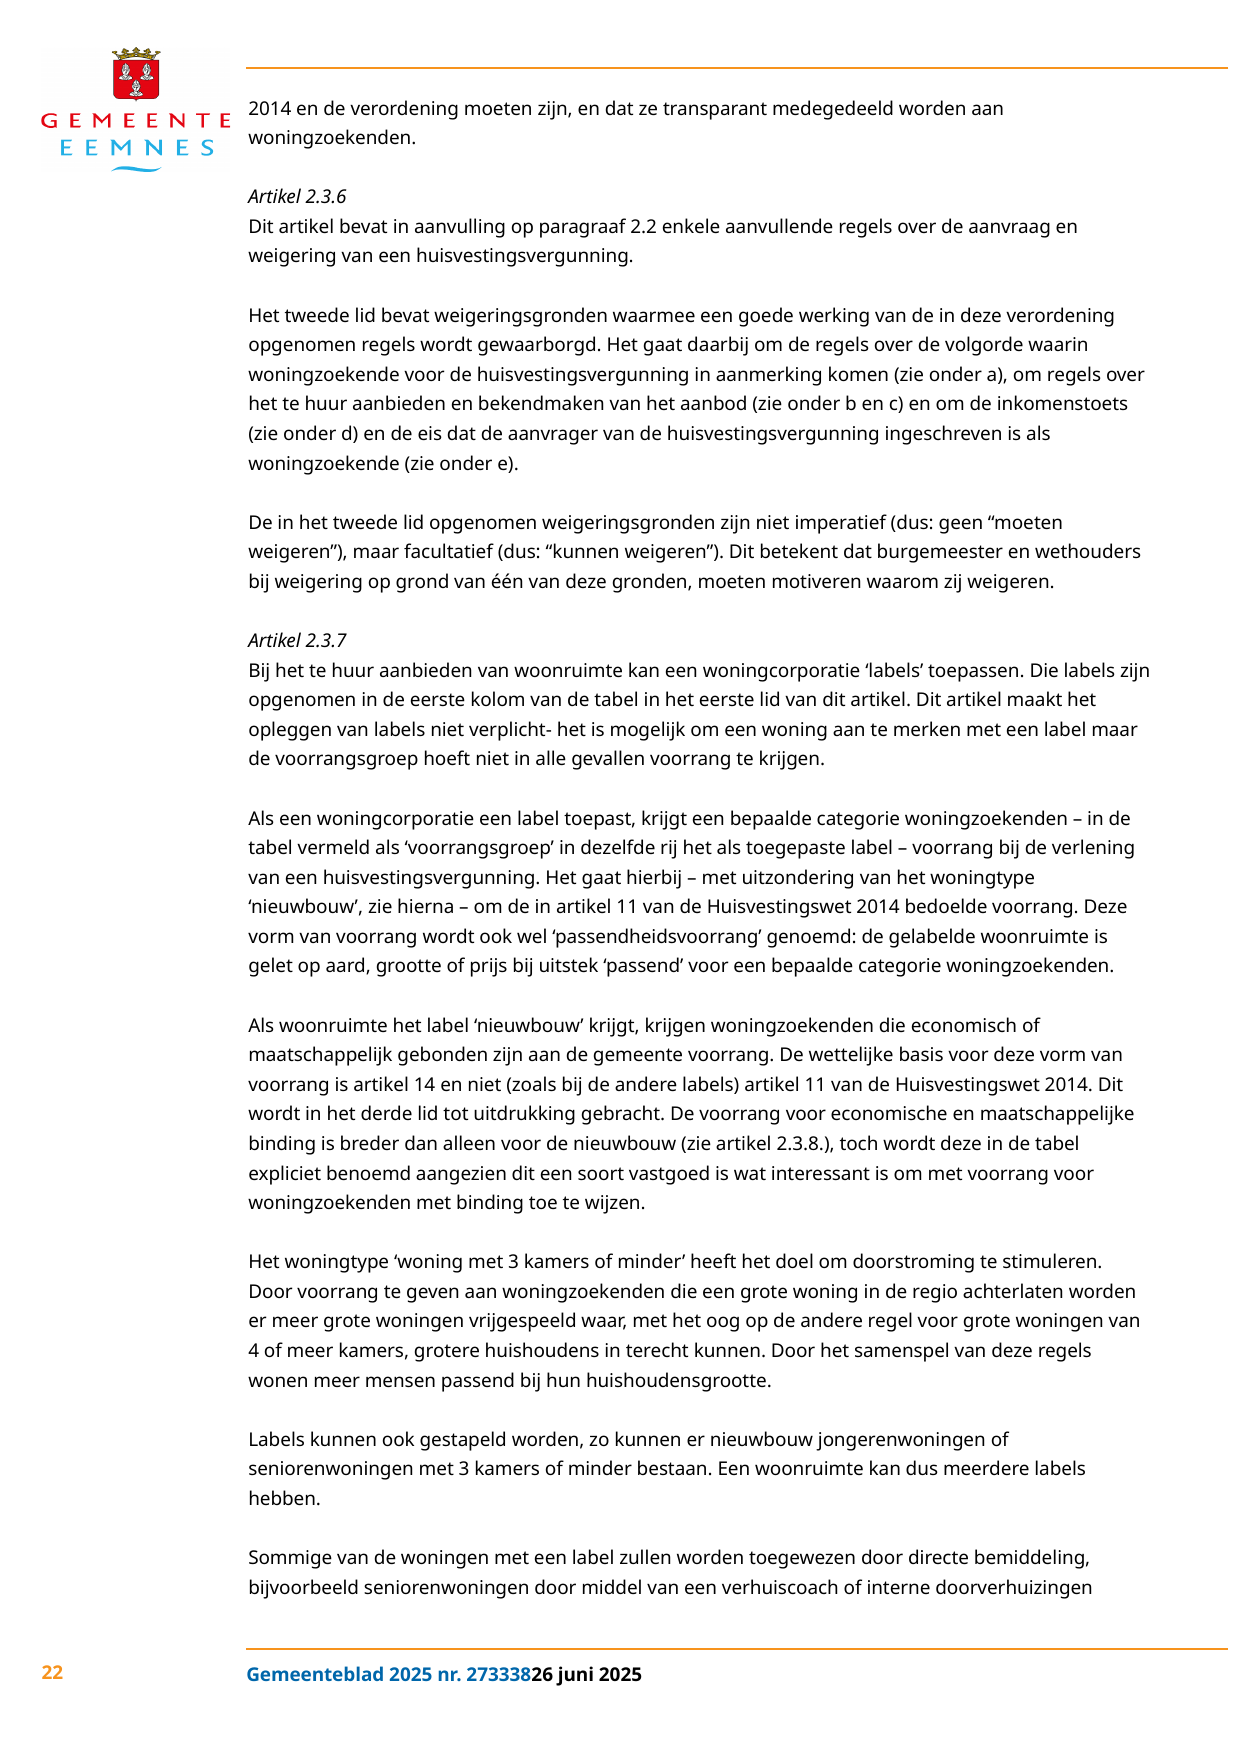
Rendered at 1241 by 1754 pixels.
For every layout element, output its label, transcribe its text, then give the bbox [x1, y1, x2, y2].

text Artikel 2.3.6 [248, 183, 1152, 209]
text Het woningtype ‘woning met 3 kamers of minder’ heeft het doel om doorstroming te stimuleren. Door voorrang te geven aan woningzoekenden die een grote woning in de regio achterlaten worden er meer grote woningen vrijgespeeld waar, met het oog op de andere regel voor grote woningen van 4 of meer kamers, grotere huishoudens in terecht kunnen. Door het samenspel van deze regels wonen meer mensen passend bij hun huishoudensgrootte. [248, 1248, 1152, 1393]
text Sommige van de woningen met een label zullen worden toegewezen door directe bemiddeling, bijvoorbeeld seniorenwoningen door middel van een verhuiscoach of interne doorverhuizingen [248, 1544, 1152, 1600]
text 2014 en de verordening moeten zijn, en dat ze transparant medegedeeld worden aan woningzoekenden. [248, 95, 1152, 150]
text Als woonruimte het label ‘nieuwbouw’ krijgt, krijgen woningzoekenden die economisch of maatschappelijk gebonden zijn aan de gemeente voorrang. De wettelijke basis voor deze vorm van voorrang is artikel 14 en niet (zoals bij de andere labels) artikel 11 van de Huisvestingswet 2014. Dit wordt in het derde lid tot uitdrukking gebracht. De voorrang voor economische en maatschappelijke binding is breder dan alleen voor de nieuwbouw (zie artikel 2.3.8.), toch wordt deze in de tabel expliciet benoemd aangezien dit een soort vastgoed is wat interessant is om met voorrang voor woningzoekenden met binding toe te wijzen. [248, 1012, 1152, 1215]
text De in het tweede lid opgenomen weigeringsgronden zijn niet imperatief (dus: geen “moeten weigeren”), maar facultatief (dus: “kunnen weigeren”). Dit betekent dat burgemeester en wethouders bij weigering op grond van één van deze gronden, moeten motiveren waarom zij weigeren. [248, 509, 1152, 594]
text Artikel 2.3.7 [248, 627, 1152, 653]
picture [41, 47, 231, 172]
text Het tweede lid bevat weigeringsgronden waarmee een goede werking van de in deze verordening opgenomen regels wordt gewaarborgd. Het gaat daarbij om de regels over de volgorde waarin woningzoekende voor de huisvestingsvergunning in aanmerking komen (zie onder a), om regels over het te huur aanbieden en bekendmaken van het aanbod (zie onder b en c) en om de inkomenstoets (zie onder d) en de eis dat de aanvrager van de huisvestingsvergunning ingeschreven is als woningzoekende (zie onder e). [248, 302, 1152, 476]
text Labels kunnen ook gestapeld worden, zo kunnen er nieuwbouw jongerenwoningen of seniorenwoningen met 3 kamers of minder bestaan. Een woonruimte kan dus meerdere labels hebben. [248, 1426, 1152, 1511]
text Als een woningcorporatie een label toepast, krijgt een bepaalde categorie woningzoekenden – in de tabel vermeld als ‘voorrangsgroep’ in dezelfde rij het als toegepaste label – voorrang bij de verlening van een huisvestingsvergunning. Het gaat hierbij – met uitzondering van het woningtype ‘nieuwbouw’, zie hierna – om de in artikel 11 van de Huisvestingswet 2014 bedoelde voorrang. Deze vorm van voorrang wordt ook wel ‘passendheidsvoorrang’ genoemd: de gelabelde woonruimte is gelet op aard, grootte of prijs bij uitstek ‘passend’ voor een bepaalde categorie woningzoekenden. [248, 805, 1152, 978]
text Dit artikel bevat in aanvulling op paragraaf 2.2 enkele aanvullende regels over de aanvraag en weigering van een huisvestingsvergunning. [248, 213, 1152, 268]
text Bij het te huur aanbieden van woonruimte kan een woningcorporatie ‘labels’ toepassen. Die labels zijn opgenomen in de eerste kolom van de tabel in het eerste lid van dit artikel. Dit artikel maakt het opleggen van labels niet verplicht- het is mogelijk om een woning aan te merken met een label maar de voorrangsgroep hoeft niet in alle gevallen voorrang te krijgen. [248, 657, 1152, 771]
